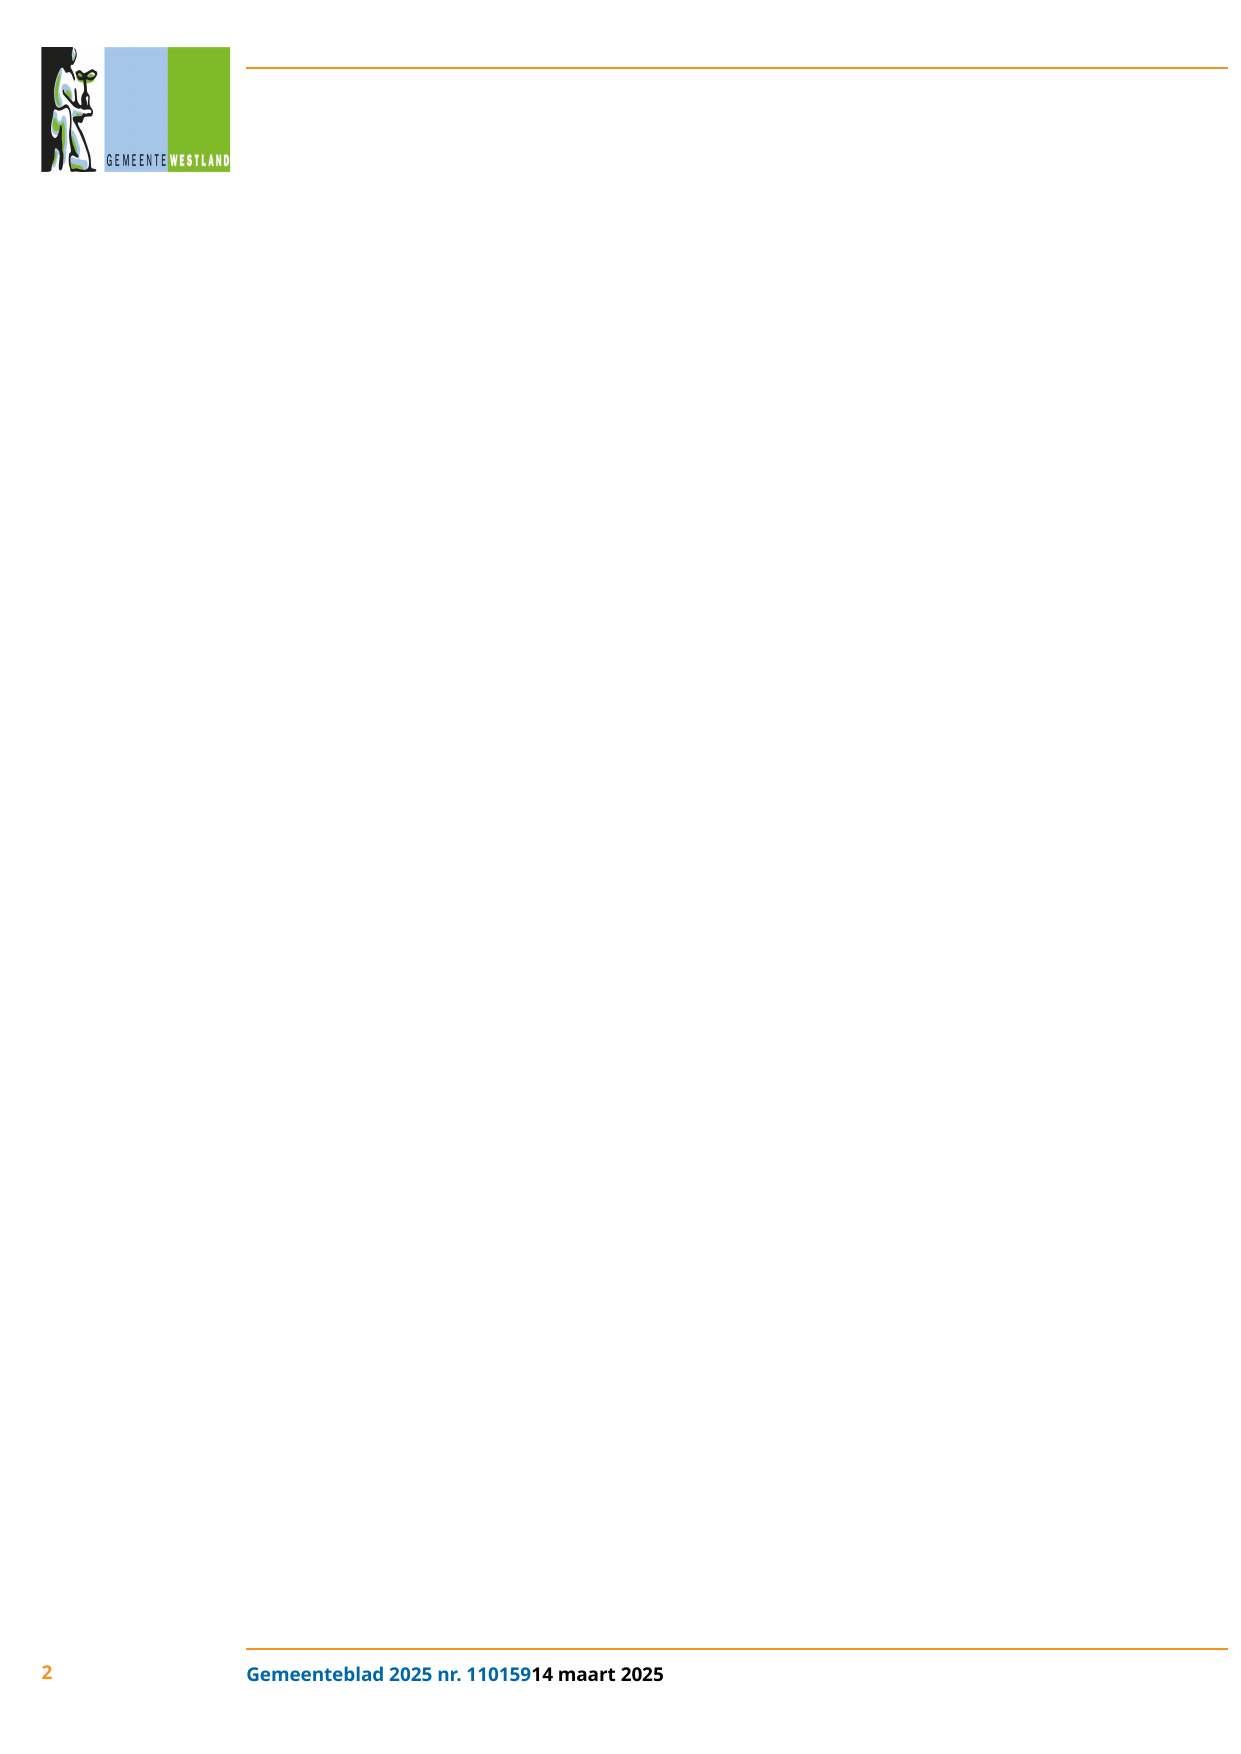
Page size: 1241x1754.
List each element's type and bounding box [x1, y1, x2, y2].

picture [41, 47, 231, 172]
